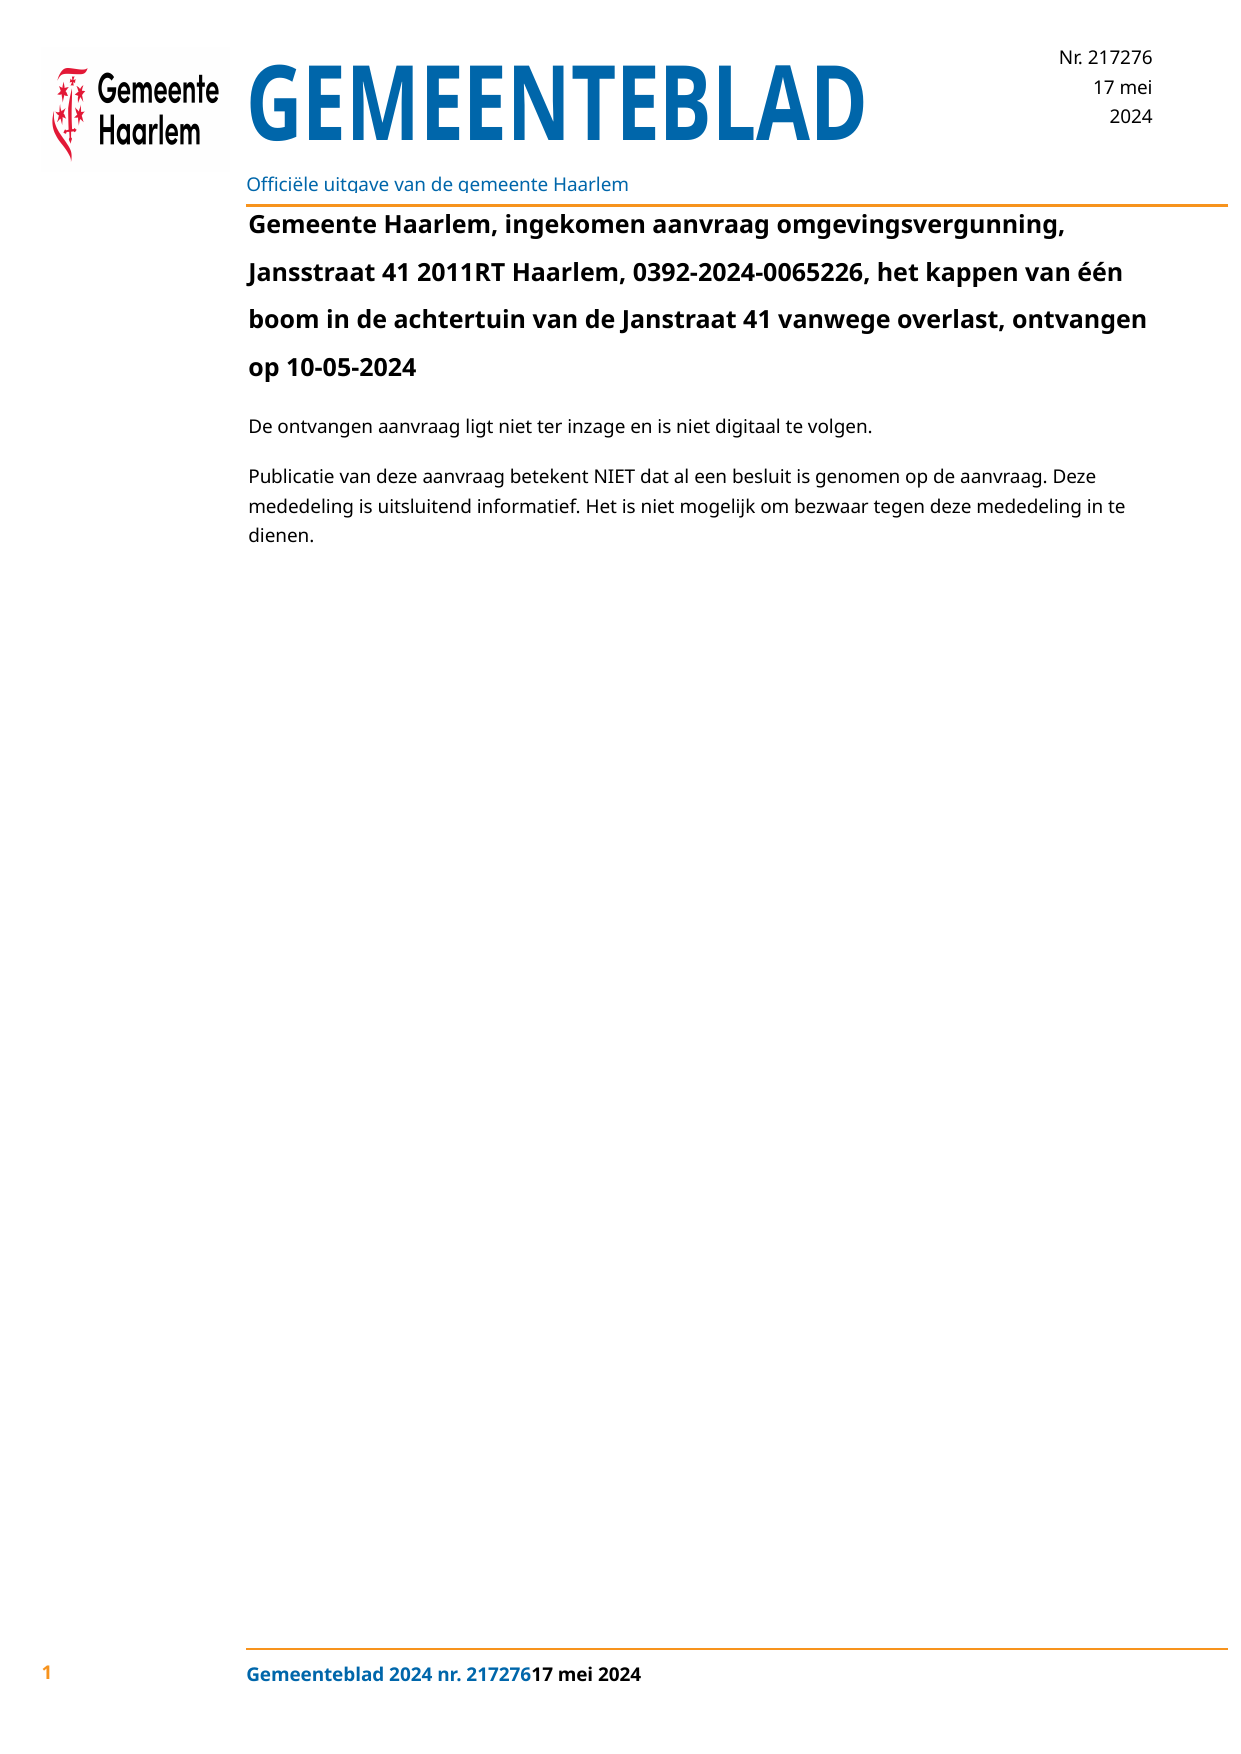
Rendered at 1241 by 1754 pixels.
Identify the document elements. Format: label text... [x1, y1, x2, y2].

text De ontvangen aanvraag ligt niet ter inzage en is niet digitaal te volgen. [248, 413, 1152, 439]
text Gemeente Haarlem, ingekomen aanvraag omgevingsvergunning, Jansstraat 41 2011RT Haarlem, 0392-2024-0065226, het kappen van één boom in de achtertuin van de Janstraat 41 vanwege overlast, ontvangen op 10-05-2024 [248, 207, 1152, 384]
text Publicatie van deze aanvraag betekent NIET dat al een besluit is genomen op de aanvraag. Deze mededeling is uitsluitend informatief. Het is niet mogelijk om bezwaar tegen deze mededeling in te dienen. [248, 463, 1152, 548]
picture [41, 47, 231, 172]
